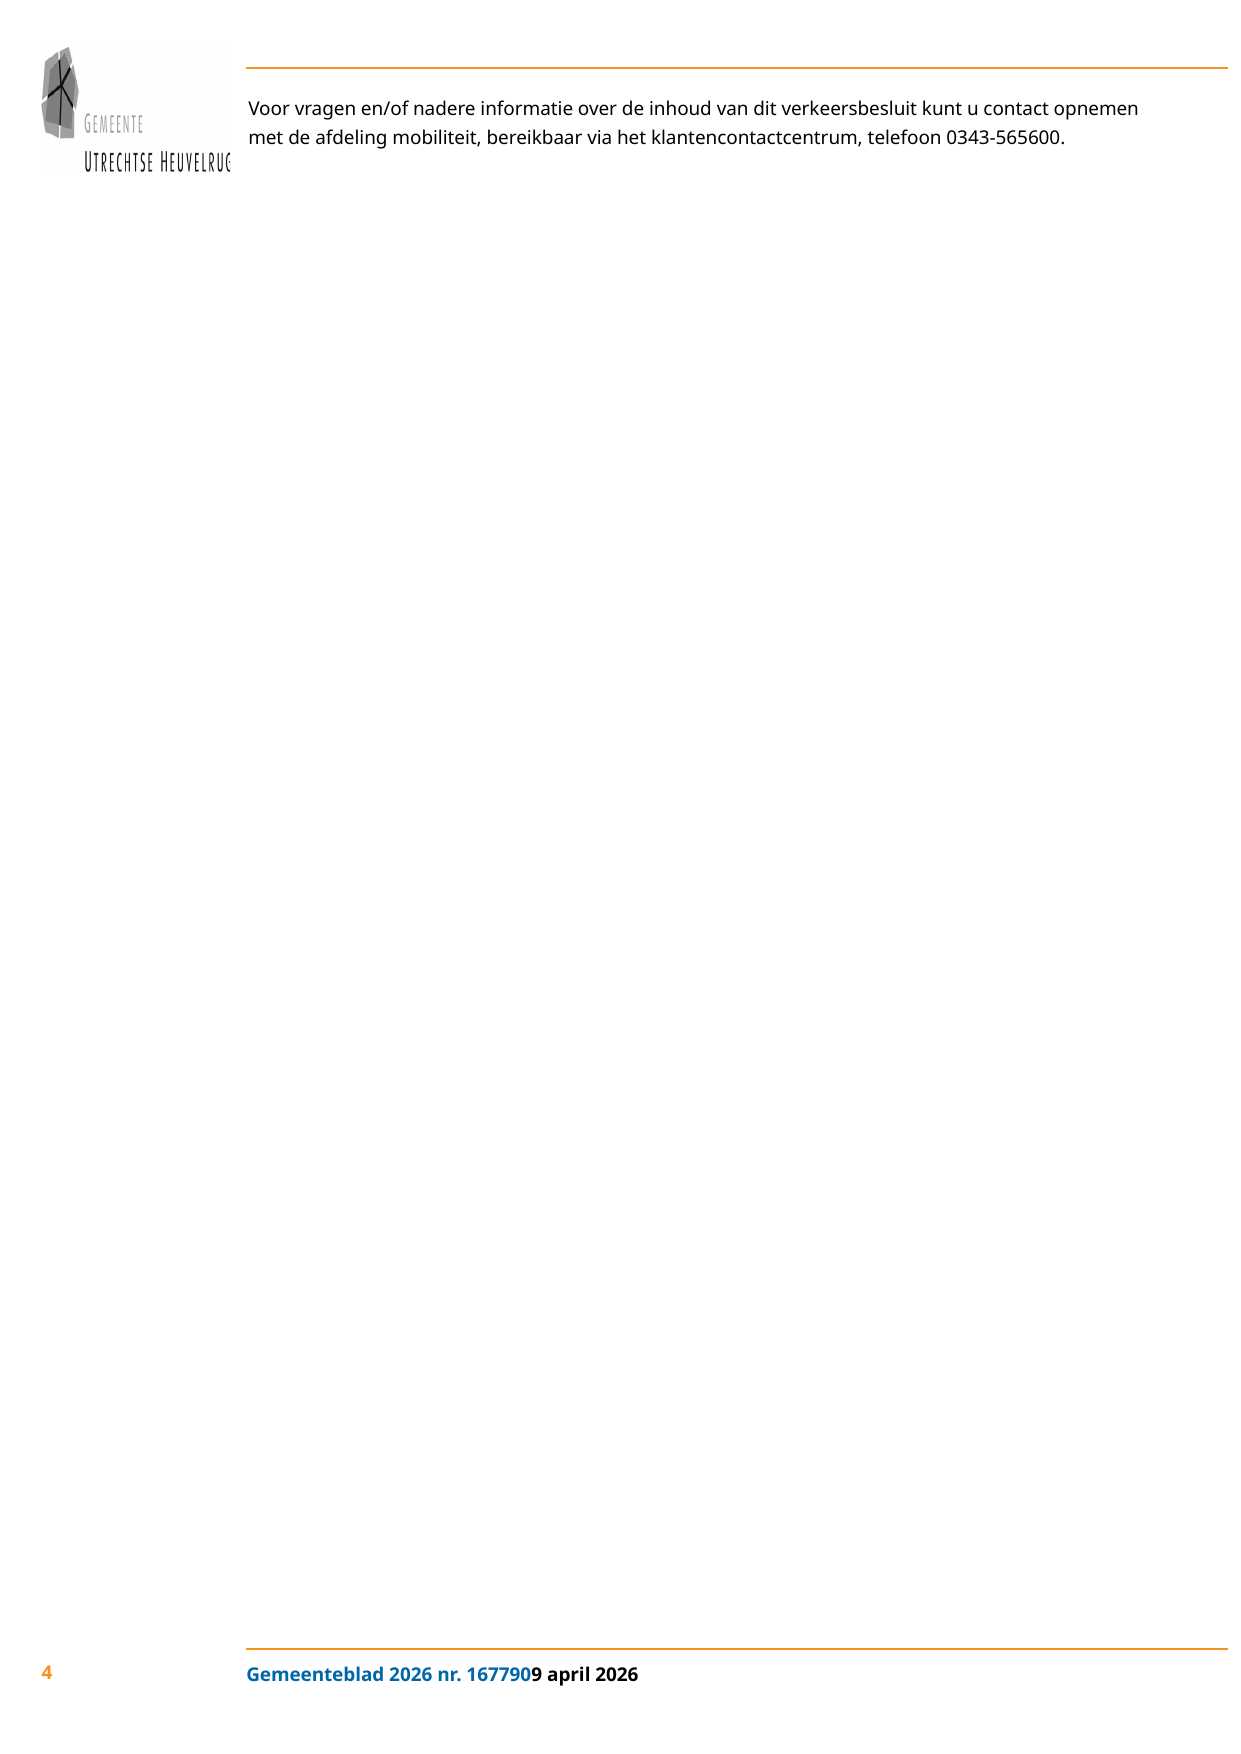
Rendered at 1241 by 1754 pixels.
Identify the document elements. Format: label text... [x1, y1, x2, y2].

text Voor vragen en/of nadere informatie over de inhoud van dit verkeersbesluit kunt u contact opnemen met de afdeling mobiliteit, bereikbaar via het klantencontactcentrum, telefoon 0343-565600. [248, 95, 1152, 150]
picture [41, 47, 231, 172]
